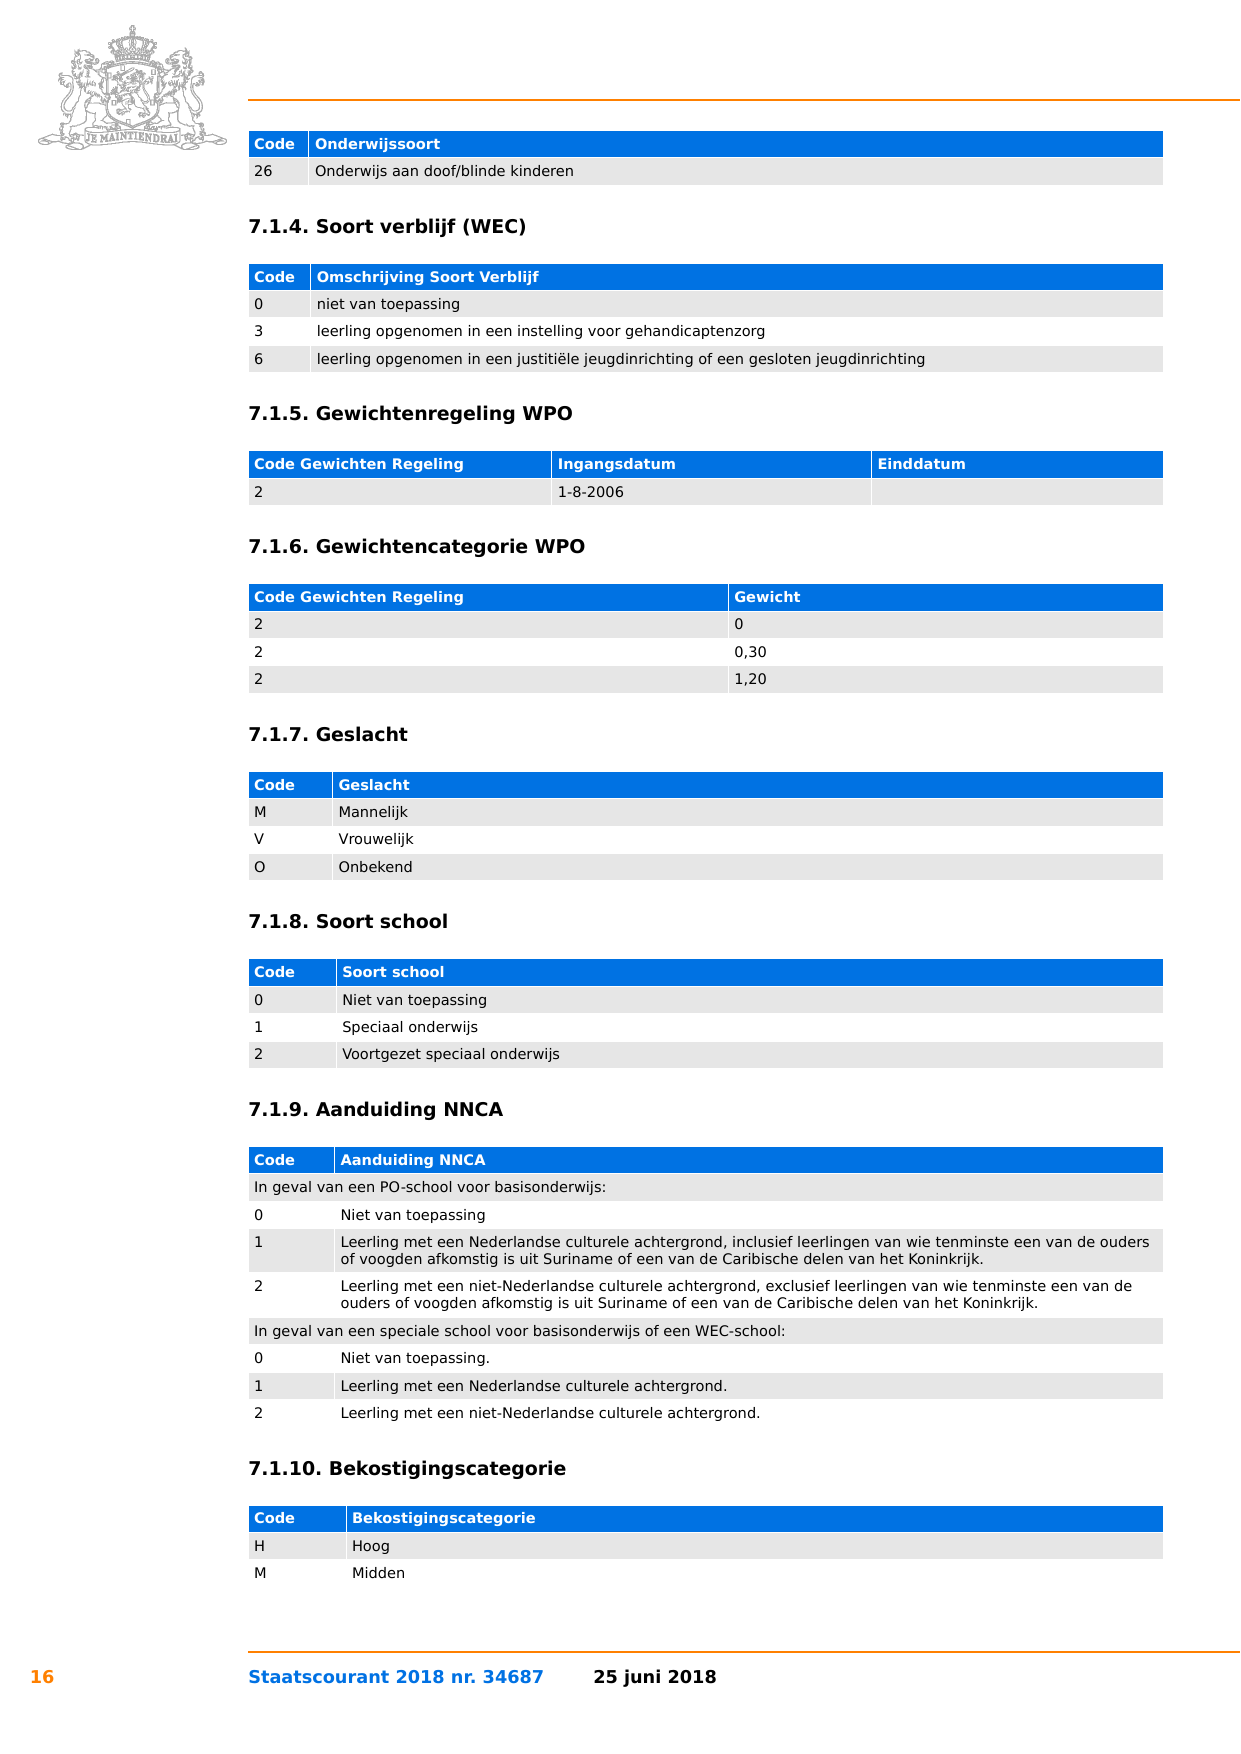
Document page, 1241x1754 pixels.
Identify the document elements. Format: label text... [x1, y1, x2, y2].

table_cell Leerling met een Nederlandse culturele achtergrond. [335, 1373, 1163, 1399]
table_cell Niet van toepassing. [335, 1345, 1163, 1372]
table_cell 2 [249, 666, 728, 693]
table_header Code Gewichten Regeling [249, 451, 551, 478]
table_cell Voortgezet speciaal onderwijs [337, 1042, 1163, 1068]
table_cell 2 [249, 639, 728, 665]
table_header Einddatum [872, 451, 1163, 478]
table_header Bekostigingscategorie [347, 1506, 1163, 1532]
table_cell O [249, 854, 332, 880]
table_cell 1 [249, 1229, 334, 1272]
subtitle 7.1.7. Geslacht [248, 724, 1163, 746]
table_cell Onderwijs aan doof/blinde kinderen [309, 158, 1163, 185]
subtitle 7.1.8. Soort school [248, 911, 1163, 933]
table_cell V [249, 827, 332, 853]
table_header Aanduiding NNCA [335, 1147, 1163, 1173]
table_cell 3 [249, 319, 310, 345]
table_cell Vrouwelijk [333, 827, 1163, 853]
table_header Soort school [337, 959, 1163, 986]
table_cell [872, 479, 1163, 505]
table_cell 0 [729, 612, 1163, 638]
table_header Code [249, 1506, 346, 1532]
table_header Omschrijving Soort Verblijf [311, 264, 1163, 290]
table_cell 6 [249, 346, 310, 372]
table_cell 2 [249, 612, 728, 638]
subtitle 7.1.10. Bekostigingscategorie [248, 1457, 1163, 1479]
table_cell M [249, 799, 332, 826]
table_header Code Gewichten Regeling [249, 584, 728, 611]
table_header Gewicht [729, 584, 1163, 611]
table_header Code [249, 264, 310, 290]
table_cell 0 [249, 1345, 334, 1372]
subtitle 7.1.9. Aanduiding NNCA [248, 1099, 1163, 1121]
picture [38, 25, 227, 150]
table_cell Leerling met een Nederlandse culturele achtergrond, inclusief leerlingen van wie tenminste een van de ouders of voogden afkomstig is uit Suriname of een van de Caribische delen van het Koninkrijk. [335, 1229, 1163, 1272]
table_cell 0 [249, 987, 336, 1013]
table_cell Niet van toepassing [337, 987, 1163, 1013]
table_cell 2 [249, 479, 551, 505]
table_header Code [249, 1147, 334, 1173]
subtitle 7.1.5. Gewichtenregeling WPO [248, 403, 1163, 425]
table_cell leerling opgenomen in een justitiële jeugdinrichting of een gesloten jeugdinrichting [311, 346, 1163, 372]
table_cell M [249, 1560, 346, 1587]
table_cell H [249, 1533, 346, 1559]
table_cell Niet van toepassing [335, 1202, 1163, 1228]
table_cell 0 [249, 1202, 334, 1228]
table_cell niet van toepassing [311, 291, 1163, 317]
table_header Code [249, 131, 308, 157]
table_cell Leerling met een niet-Nederlandse culturele achtergrond. [335, 1400, 1163, 1426]
table_header Geslacht [333, 772, 1163, 798]
table_cell Midden [347, 1560, 1163, 1587]
table_header Code [249, 772, 332, 798]
table_cell 1,20 [729, 666, 1163, 693]
table_cell 2 [249, 1274, 334, 1317]
table_header Code [249, 959, 336, 986]
table_cell Speciaal onderwijs [337, 1014, 1163, 1041]
table_cell 26 [249, 158, 308, 185]
table_cell 2 [249, 1042, 336, 1068]
table_cell Hoog [347, 1533, 1163, 1559]
table_cell 1 [249, 1014, 336, 1041]
table_cell In geval van een speciale school voor basisonderwijs of een WEC-school: [249, 1318, 1163, 1344]
subtitle 7.1.4. Soort verblijf (WEC) [248, 216, 1163, 238]
subtitle 7.1.6. Gewichtencategorie WPO [248, 536, 1163, 558]
table_cell Onbekend [333, 854, 1163, 880]
table_cell 2 [249, 1400, 334, 1426]
table_cell In geval van een PO-school voor basisonderwijs: [249, 1174, 1163, 1201]
table_cell 0,30 [729, 639, 1163, 665]
table_header Ingangsdatum [552, 451, 871, 478]
table_cell 1-8-2006 [552, 479, 871, 505]
table_cell leerling opgenomen in een instelling voor gehandicaptenzorg [311, 319, 1163, 345]
table_cell 1 [249, 1373, 334, 1399]
table_cell Leerling met een niet-Nederlandse culturele achtergrond, exclusief leerlingen van wie tenminste een van de ouders of voogden afkomstig is uit Suriname of een van de Caribische delen van het Koninkrijk. [335, 1274, 1163, 1317]
table_header Onderwijssoort [309, 131, 1163, 157]
table_cell 0 [249, 291, 310, 317]
table_cell Mannelijk [333, 799, 1163, 826]
